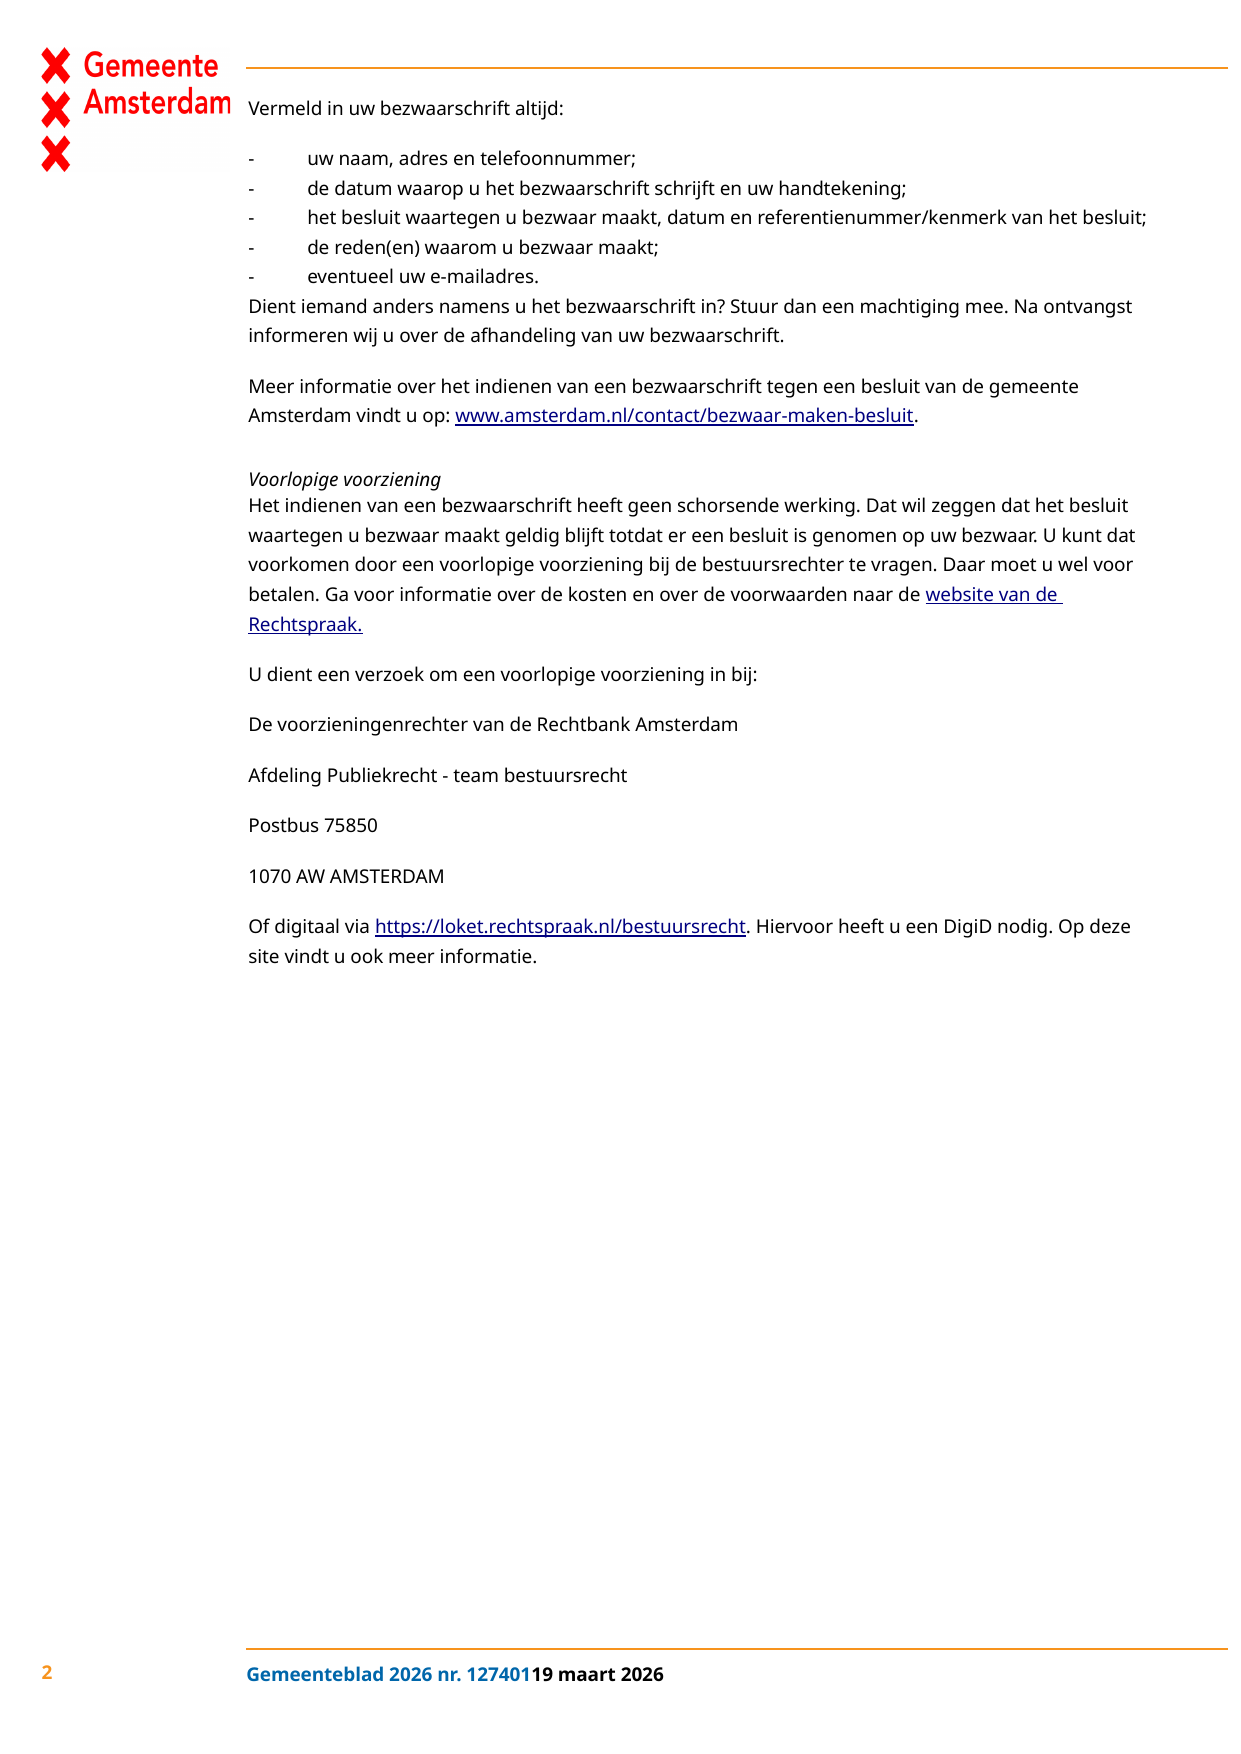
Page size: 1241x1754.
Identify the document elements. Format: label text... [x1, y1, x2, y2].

text De voorzieningenrechter van de Rechtbank Amsterdam [248, 712, 1152, 737]
text U dient een verzoek om een voorlopige voorziening in bij: [248, 661, 1152, 687]
list het besluit waartegen u bezwaar maakt, datum en referentienummer/kenmerk van het besluit; [248, 204, 1152, 230]
picture [41, 47, 231, 172]
text Voorlopige voorziening [248, 467, 1152, 492]
text Meer informatie over het indienen van een bezwaarschrift tegen een besluit van de gemeente Amsterdam vindt u op: www.amsterdam.nl/contact/bezwaar-maken-besluit. [248, 373, 1152, 428]
list de reden(en) waarom u bezwaar maakt; [248, 234, 1152, 260]
text Afdeling Publiekrecht - team bestuursrecht [248, 762, 1152, 788]
text Dient iemand anders namens u het bezwaarschrift in? Stuur dan een machtiging mee. Na ontvangst informeren wij u over de afhandeling van uw bezwaarschrift. [248, 293, 1152, 348]
list de datum waarop u het bezwaarschrift schrijft en uw handtekening; [248, 175, 1152, 201]
text Vermeld in uw bezwaarschrift altijd: [248, 95, 1152, 121]
text 1070 AW AMSTERDAM [248, 863, 1152, 888]
text Of digitaal via https://loket.rechtspraak.nl/bestuursrecht. Hiervoor heeft u een DigiD nodig. Op deze site vindt u ook meer informatie. [248, 913, 1152, 968]
text Het indienen van een bezwaarschrift heeft geen schorsende werking. Dat wil zeggen dat het besluit waartegen u bezwaar maakt geldig blijft totdat er een besluit is genomen op uw bezwaar. U kunt dat voorkomen door een voorlopige voorziening bij de bestuursrechter te vragen. Daar moet u wel voor betalen. Ga voor informatie over de kosten en over de voorwaarden naar de website van de Rechtspraak. [248, 492, 1152, 636]
text Postbus 75850 [248, 812, 1152, 838]
list uw naam, adres en telefoonnummer; [248, 145, 1152, 171]
list eventueel uw e-mailadres. [248, 263, 1152, 289]
